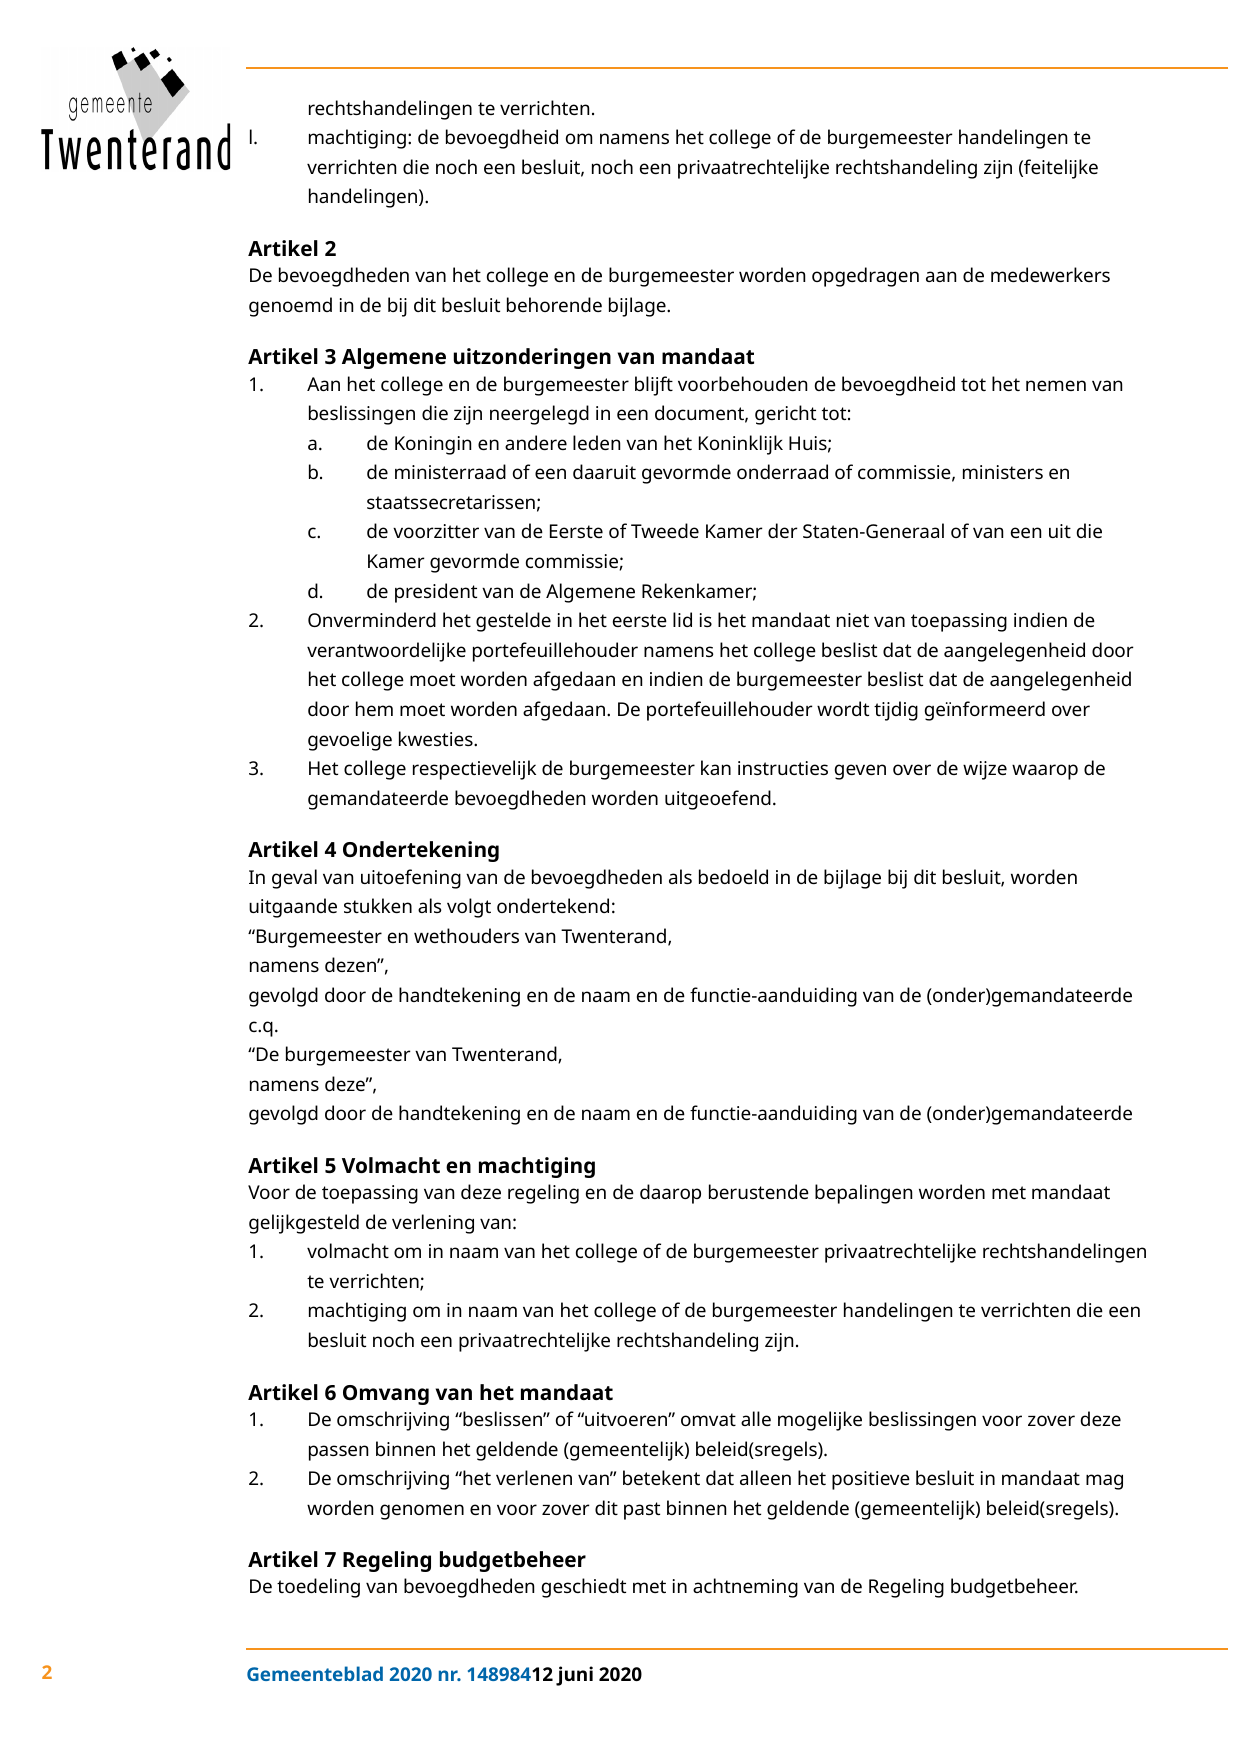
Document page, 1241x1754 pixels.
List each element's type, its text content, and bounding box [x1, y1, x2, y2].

list de Koningin en andere leden van het Koninklijk Huis; [307, 430, 1152, 456]
text gevolgd door de handtekening en de naam en de functie-aanduiding van de (onder)gemandateerde [248, 982, 1152, 1008]
text Artikel 2 [248, 234, 1152, 262]
list volmacht om in naam van het college of de burgemeester privaatrechtelijke rechtshandelingen te verrichten; [248, 1238, 1152, 1294]
text “Burgemeester en wethouders van Twenterand, [248, 923, 1152, 949]
list de ministerraad of een daaruit gevormde onderraad of commissie, ministers en staatssecretarissen; [307, 459, 1152, 515]
text Artikel 7 Regeling budgetbeheer [248, 1545, 1152, 1574]
list Aan het college en de burgemeester blijft voorbehouden de bevoegdheid tot het nemen van beslissingen die zijn neergelegd in een document, gericht tot: [248, 371, 1152, 426]
text c.q. [248, 1012, 1152, 1037]
text De bevoegdheden van het college en de burgemeester worden opgedragen aan de medewerkers genoemd in de bij dit besluit behorende bijlage. [248, 262, 1152, 318]
list De omschrijving “het verlenen van” betekent dat alleen het positieve besluit in mandaat mag worden genomen en voor zover dit past binnen het geldende (gemeentelijk) beleid(sregels). [248, 1465, 1152, 1521]
text Voor de toepassing van deze regeling en de daarop berustende bepalingen worden met mandaat gelijkgesteld de verlening van: [248, 1179, 1152, 1235]
list Onverminderd het gestelde in het eerste lid is het mandaat niet van toepassing indien de verantwoordelijke portefeuillehouder namens het college beslist dat de aangelegenheid door het college moet worden afgedaan en indien de burgemeester beslist dat de aangelegenheid door hem moet worden afgedaan. De portefeuillehouder wordt tijdig geïnformeerd over gevoelige kwesties. [248, 607, 1152, 752]
picture [41, 47, 231, 172]
text In geval van uitoefening van de bevoegdheden als bedoeld in de bijlage bij dit besluit, worden uitgaande stukken als volgt ondertekend: [248, 864, 1152, 919]
list de voorzitter van de Eerste of Tweede Kamer der Staten-Generaal of van een uit die Kamer gevormde commissie; [307, 519, 1152, 574]
list machtiging om in naam van het college of de burgemeester handelingen te verrichten die een besluit noch een privaatrechtelijke rechtshandeling zijn. [248, 1298, 1152, 1353]
text Artikel 6 Omvang van het mandaat [248, 1378, 1152, 1406]
list rechtshandelingen te verrichten. [248, 95, 1152, 121]
list machtiging: de bevoegdheid om namens het college of de burgemeester handelingen te verrichten die noch een besluit, noch een privaatrechtelijke rechtshandeling zijn (feitelijke handelingen). [248, 124, 1152, 209]
text namens deze”, [248, 1071, 1152, 1097]
text Artikel 4 Ondertekening [248, 835, 1152, 864]
list De omschrijving “beslissen” of “uitvoeren” omvat alle mogelijke beslissingen voor zover deze passen binnen het geldende (gemeentelijk) beleid(sregels). [248, 1406, 1152, 1461]
text gevolgd door de handtekening en de naam en de functie-aanduiding van de (onder)gemandateerde [248, 1101, 1152, 1126]
text De toedeling van bevoegdheden geschiedt met in achtneming van de Regeling budgetbeheer. [248, 1574, 1152, 1599]
text “De burgemeester van Twenterand, [248, 1041, 1152, 1067]
text Artikel 3 Algemene uitzonderingen van mandaat [248, 342, 1152, 371]
list Het college respectievelijk de burgemeester kan instructies geven over de wijze waarop de gemandateerde bevoegdheden worden uitgeoefend. [248, 755, 1152, 811]
text namens dezen”, [248, 953, 1152, 978]
list de president van de Algemene Rekenkamer; [307, 578, 1152, 604]
text Artikel 5 Volmacht en machtiging [248, 1151, 1152, 1179]
